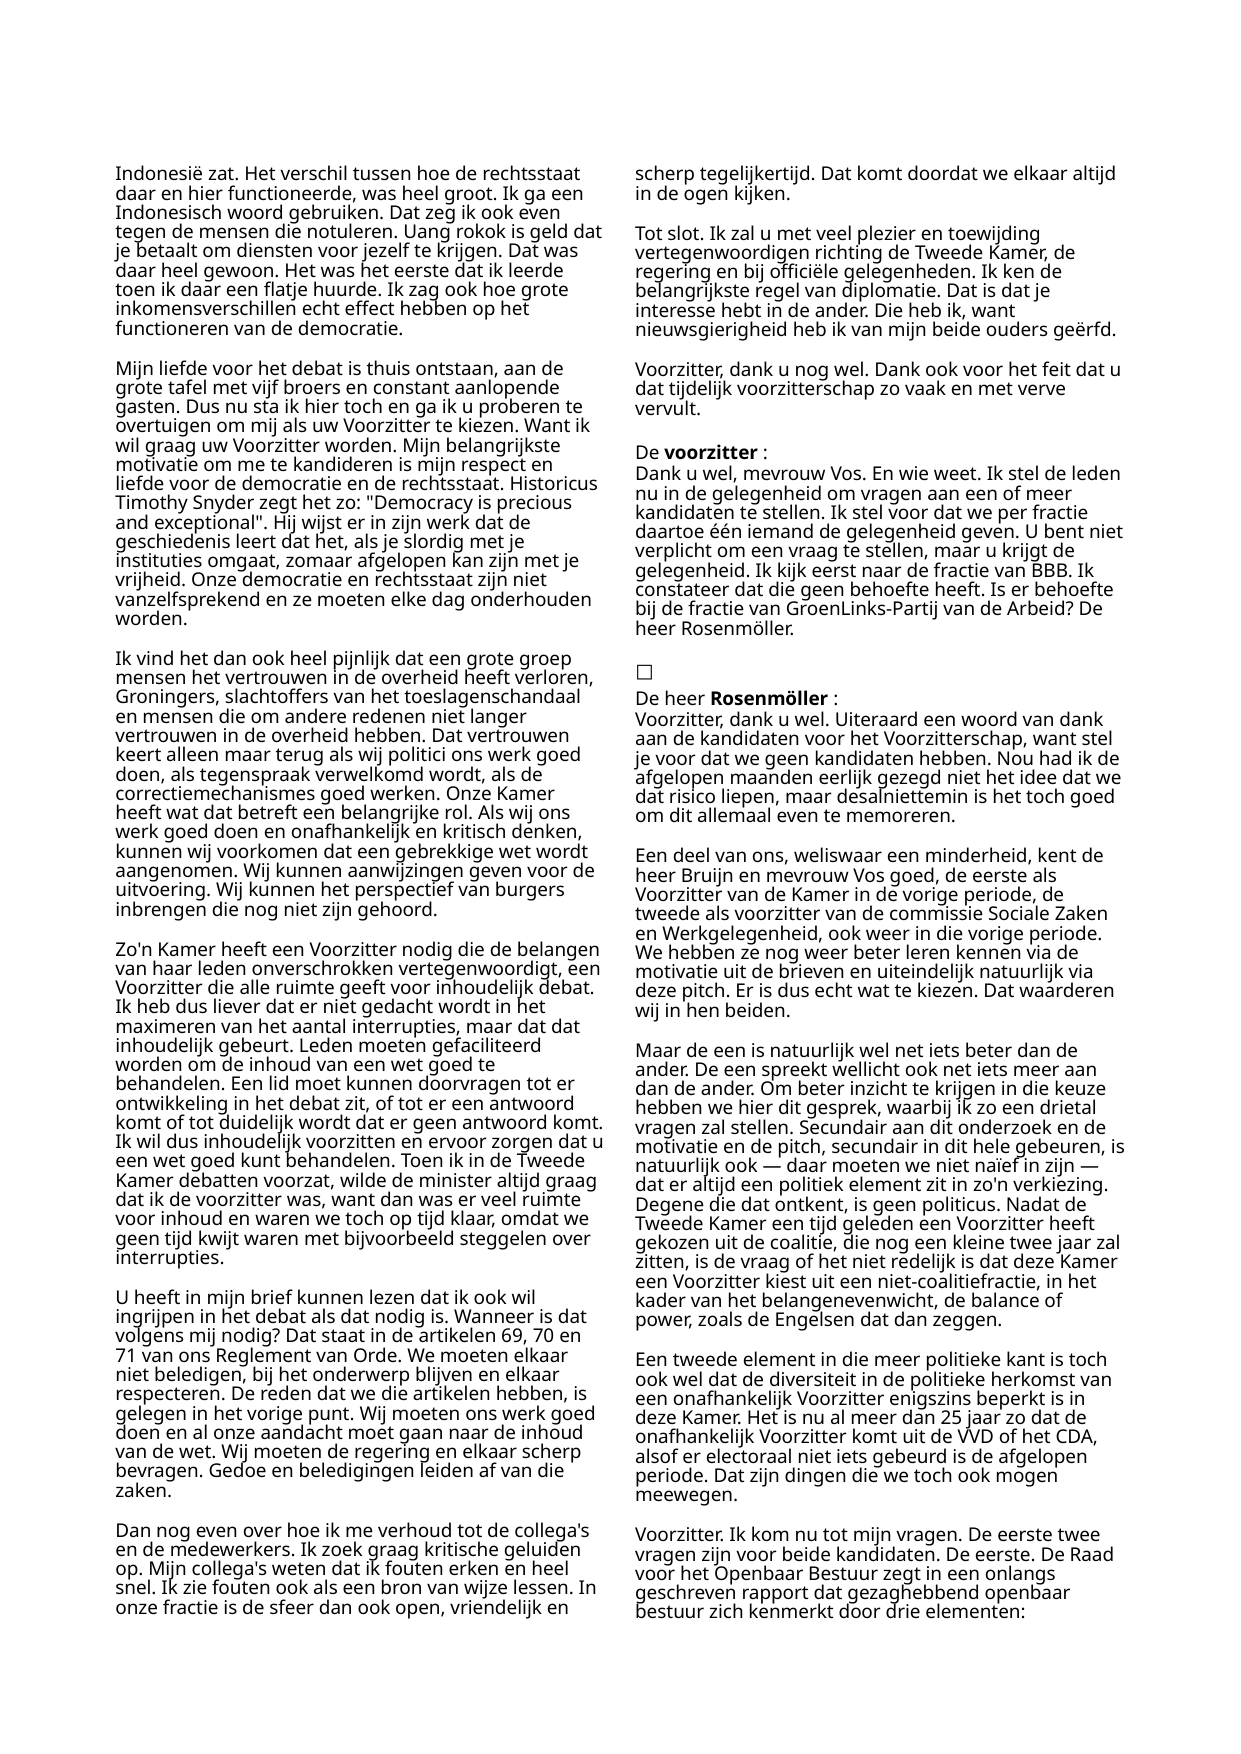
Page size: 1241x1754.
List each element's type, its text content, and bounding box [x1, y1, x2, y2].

text Voorzitter, dank u nog wel. Dank ook voor het feit dat u dat tijdelijk voorzitterschap zo vaak en met verve vervult. [635, 361, 1125, 419]
text U heeft in mijn brief kunnen lezen dat ik ook wil ingrijpen in het debat als dat nodig is. Wanneer is dat volgens mij nodig? Dat staat in de artikelen 69, 70 en 71 van ons Reglement van Orde. We moeten elkaar niet beledigen, bij het onderwerp blijven en elkaar respecteren. De reden dat we die artikelen hebben, is gelegen in het vorige punt. Wij moeten ons werk goed doen en al onze aandacht moet gaan naar de inhoud van de wet. Wij moeten de regering en elkaar scherp bevragen. Gedoe en beledigingen leiden af van die zaken. [115, 1289, 605, 1501]
text De heer Rosenmöller : [635, 685, 1125, 711]
text Tot slot. Ik zal u met veel plezier en toewijding vertegenwoordigen richting de Tweede Kamer, de regering en bij officiële gelegenheden. Ik ken de belangrijkste regel van diplomatie. Dat is dat je interesse hebt in de ander. Die heb ik, want nieuwsgierigheid heb ik van mijn beide ouders geërfd. [635, 224, 1125, 340]
text Zo'n Kamer heeft een Voorzitter nodig die de belangen van haar leden onverschrokken vertegenwoordigt, een Voorzitter die alle ruimte geeft voor inhoudelijk debat. Ik heb dus liever dat er niet gedacht wordt in het maximeren van het aantal interrupties, maar dat dat inhoudelijk gebeurt. Leden moeten gefaciliteerd worden om de inhoud van een wet goed te behandelen. Een lid moet kunnen doorvragen tot er ontwikkeling in het debat zit, of tot er een antwoord komt of tot duidelijk wordt dat er geen antwoord komt. Ik wil dus inhoudelijk voorzitten en ervoor zorgen dat u een wet goed kunt behandelen. Toen ik in de Tweede Kamer debatten voorzat, wilde de minister altijd graag dat ik de voorzitter was, want dan was er veel ruimte voor inhoud en waren we toch op tijd klaar, omdat we geen tijd kwijt waren met bijvoorbeeld steggelen over interrupties. [115, 941, 605, 1268]
text De voorzitter : [635, 439, 1125, 465]
text Mijn liefde voor het debat is thuis ontstaan, aan de grote tafel met vijf broers en constant aanlopende gasten. Dus nu sta ik hier toch en ga ik u proberen te overtuigen om mij als uw Voorzitter te kiezen. Want ik wil graag uw Voorzitter worden. Mijn belangrijkste motivatie om me te kandideren is mijn respect en liefde voor de democratie en de rechtsstaat. Historicus Timothy Snyder zegt het zo: "Democracy is precious and exceptional". Hij wijst er in zijn werk dat de geschiedenis leert dat het, als je slordig met je instituties omgaat, zomaar afgelopen kan zijn met je vrijheid. Onze democratie en rechtsstaat zijn niet vanzelfsprekend en ze moeten elke dag onderhouden worden. [115, 359, 605, 629]
text Een deel van ons, weliswaar een minderheid, kent de heer Bruijn en mevrouw Vos goed, de eerste als Voorzitter van de Kamer in de vorige periode, de tweede als voorzitter van de commissie Sociale Zaken en Werkgelegenheid, ook weer in die vorige periode. We hebben ze nog weer beter leren kennen via de motivatie uit de brieven en uiteindelijk natuurlijk via deze pitch. Er is dus echt wat te kiezen. Dat waarderen wij in hen beiden. [635, 847, 1125, 1021]
text Dan nog even over hoe ik me verhoud tot de collega's en de medewerkers. Ik zoek graag kritische geluiden op. Mijn collega's weten dat ik fouten erken en heel snel. Ik zie fouten ook als een bron van wijze lessen. In onze fractie is de sfeer dan ook open, vriendelijk en [115, 1522, 605, 1618]
text Voorzitter. Ik kom nu tot mijn vragen. De eerste twee vragen zijn voor beide kandidaten. De eerste. De Raad voor het Openbaar Bestuur zegt in een onlangs geschreven rapport dat gezaghebbend openbaar bestuur zich kenmerkt door drie elementen: [635, 1526, 1125, 1623]
text Ik vind het dan ook heel pijnlijk dat een grote groep mensen het vertrouwen in de overheid heeft verloren, Groningers, slachtoffers van het toeslagenschandaal en mensen die om andere redenen niet langer vertrouwen in de overheid hebben. Dat vertrouwen keert alleen maar terug als wij politici ons werk goed doen, als tegenspraak verwelkomd wordt, als de correctiemechanismes goed werken. Onze Kamer heeft wat dat betreft een belangrijke rol. Als wij ons werk goed doen en onafhankelijk en kritisch denken, kunnen wij voorkomen dat een gebrekkige wet wordt aangenomen. Wij kunnen aanwijzingen geven voor de uitvoering. Wij kunnen het perspectief van burgers inbrengen die nog niet zijn gehoord. [115, 650, 605, 920]
text Indonesië zat. Het verschil tussen hoe de rechtsstaat daar en hier functioneerde, was heel groot. Ik ga een Indonesisch woord gebruiken. Dat zeg ik ook even tegen de mensen die notuleren. Uang rokok is geld dat je betaalt om diensten voor jezelf te krijgen. Dat was daar heel gewoon. Het was het eerste dat ik leerde toen ik daar een flatje huurde. Ik zag ook hoe grote inkomensverschillen echt effect hebben op het functioneren van de democratie. [115, 165, 605, 339]
text scherp tegelijkertijd. Dat komt doordat we elkaar altijd in de ogen kijken. [635, 165, 1125, 204]
text Voorzitter, dank u wel. Uiteraard een woord van dank aan de kandidaten voor het Voorzitterschap, want stel je voor dat we geen kandidaten hebben. Nou had ik de afgelopen maanden eerlijk gezegd niet het idee dat we dat risico liepen, maar desalniettemin is het toch goed om dit allemaal even te memoreren. [635, 711, 1125, 827]
text Dank u wel, mevrouw Vos. En wie weet. Ik stel de leden nu in de gelegenheid om vragen aan een of meer kandidaten te stellen. Ik stel voor dat we per fractie daartoe één iemand de gelegenheid geven. U bent niet verplicht om een vraag te stellen, maar u krijgt de gelegenheid. Ik kijk eerst naar de fractie van BBB. Ik constateer dat die geen behoefte heeft. Is er behoefte bij de fractie van GroenLinks-Partij van de Arbeid? De heer Rosenmöller. [635, 465, 1125, 639]
text ⬜ [635, 659, 1125, 685]
text Een tweede element in die meer politieke kant is toch ook wel dat de diversiteit in de politieke herkomst van een onafhankelijk Voorzitter enigszins beperkt is in deze Kamer. Het is nu al meer dan 25 jaar zo dat de onafhankelijk Voorzitter komt uit de VVD of het CDA, alsof er electoraal niet iets gebeurd is de afgelopen periode. Dat zijn dingen die we toch ook mogen meewegen. [635, 1351, 1125, 1506]
text Maar de een is natuurlijk wel net iets beter dan de ander. De een spreekt wellicht ook net iets meer aan dan de ander. Om beter inzicht te krijgen in die keuze hebben we hier dit gesprek, waarbij ik zo een drietal vragen zal stellen. Secundair aan dit onderzoek en de motivatie en de pitch, secundair in dit hele gebeuren, is natuurlijk ook — daar moeten we niet naïef in zijn — dat er altijd een politiek element zit in zo'n verkiezing. Degene die dat ontkent, is geen politicus. Nadat de Tweede Kamer een tijd geleden een Voorzitter heeft gekozen uit de coalitie, die nog een kleine twee jaar zal zitten, is de vraag of het niet redelijk is dat deze Kamer een Voorzitter kiest uit een niet-coalitiefractie, in het kader van het belangenevenwicht, de balance of power, zoals de Engelsen dat dan zeggen. [635, 1042, 1125, 1331]
